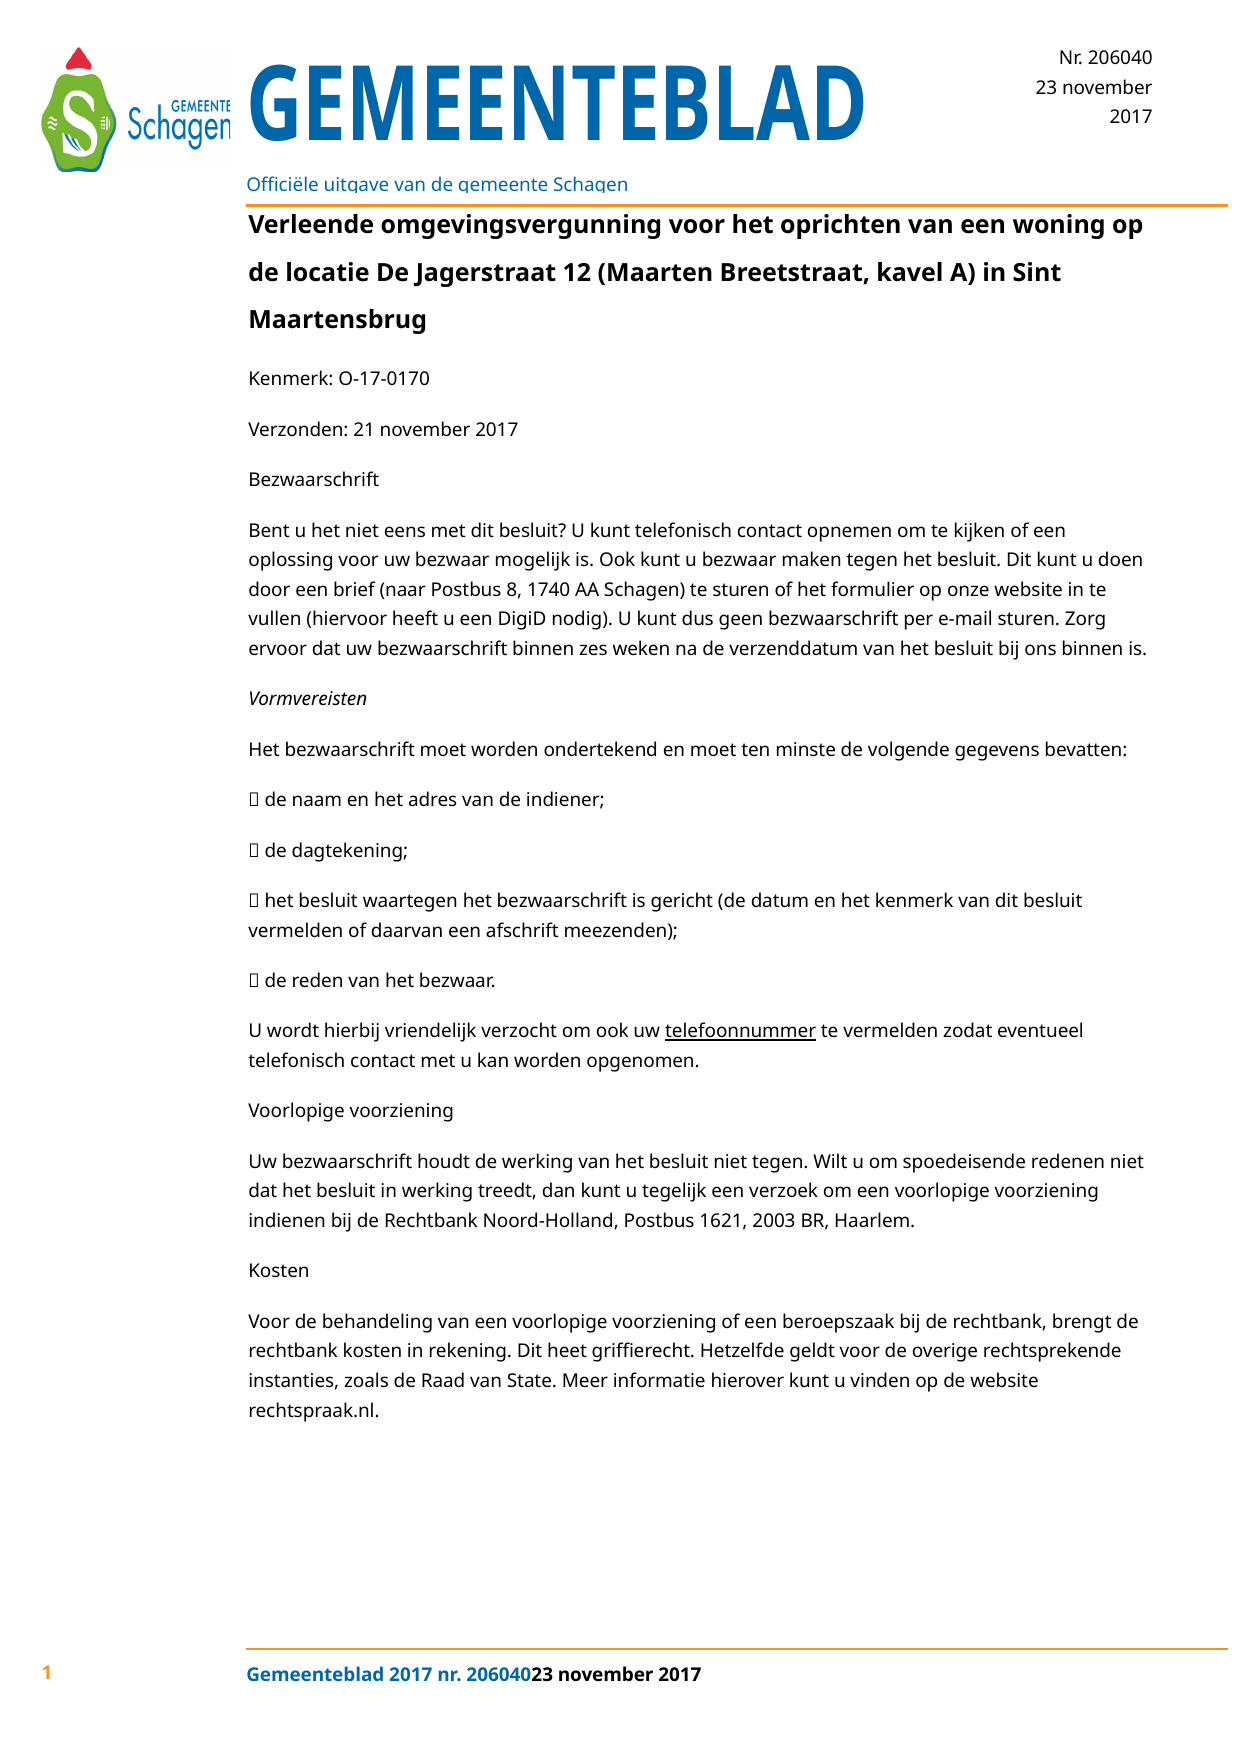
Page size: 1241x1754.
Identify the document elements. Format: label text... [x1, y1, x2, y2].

text Vormvereisten [248, 686, 1152, 711]
text  de reden van het bezwaar. [248, 967, 1152, 993]
text  het besluit waartegen het bezwaarschrift is gericht (de datum en het kenmerk van dit besluit vermelden of daarvan een afschrift meezenden); [248, 887, 1152, 942]
text Het bezwaarschrift moet worden ondertekend en moet ten minste de volgende gegevens bevatten: [248, 736, 1152, 762]
text Bezwaarschrift [248, 466, 1152, 492]
text U wordt hierbij vriendelijk verzocht om ook uw telefoonnummer te vermelden zodat eventueel telefonisch contact met u kan worden opgenomen. [248, 1018, 1152, 1073]
text  de dagtekening; [248, 837, 1152, 862]
text Voor de behandeling van een voorlopige voorziening of een beroepszaak bij de rechtbank, brengt de rechtbank kosten in rekening. Dit heet griffierecht. Hetzelfde geldt voor de overige rechtsprekende instanties, zoals de Raad van State. Meer informatie hierover kunt u vinden op de website rechtspraak.nl. [248, 1308, 1152, 1422]
text Uw bezwaarschrift houdt de werking van het besluit niet tegen. Wilt u om spoedeisende redenen niet dat het besluit in werking treedt, dan kunt u tegelijk een verzoek om een voorlopige voorziening indienen bij de Rechtbank Noord-Holland, Postbus 1621, 2003 BR, Haarlem. [248, 1148, 1152, 1233]
text Verleende omgevingsvergunning voor het oprichten van een woning op de locatie De Jagerstraat 12 (Maarten Breetstraat, kavel A) in Sint Maartensbrug [248, 207, 1152, 336]
text Bent u het niet eens met dit besluit? U kunt telefonisch contact opnemen om te kijken of een oplossing voor uw bezwaar mogelijk is. Ook kunt u bezwaar maken tegen het besluit. Dit kunt u doen door een brief (naar Postbus 8, 1740 AA Schagen) te sturen of het formulier op onze website in te vullen (hiervoor heeft u een DigiD nodig). U kunt dus geen bezwaarschrift per e-mail sturen. Zorg ervoor dat uw bezwaarschrift binnen zes weken na de verzenddatum van het besluit bij ons binnen is. [248, 517, 1152, 661]
picture [41, 47, 231, 172]
text Kenmerk: O-17-0170 [248, 366, 1152, 391]
text Voorlopige voorziening [248, 1098, 1152, 1123]
text Verzonden: 21 november 2017 [248, 416, 1152, 442]
text Kosten [248, 1258, 1152, 1283]
text  de naam en het adres van de indiener; [248, 786, 1152, 812]
